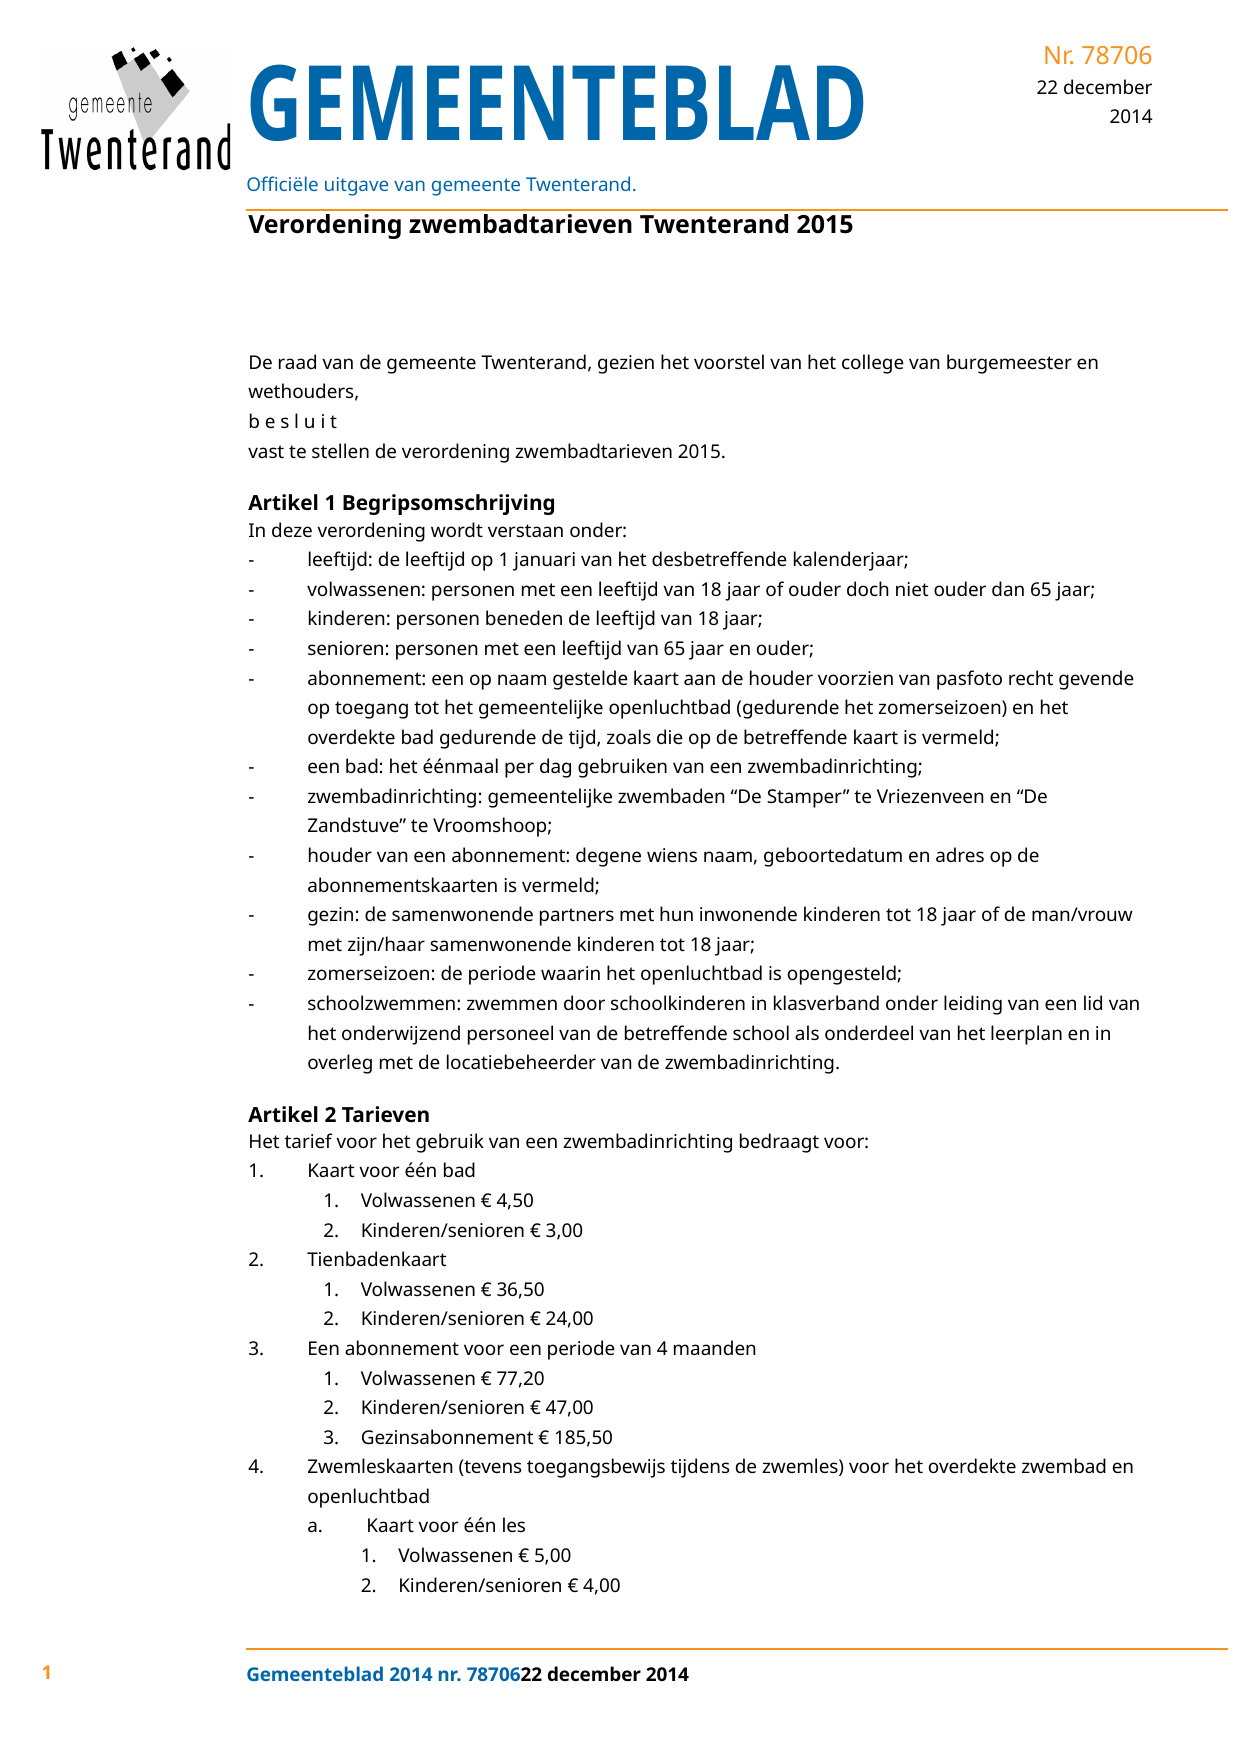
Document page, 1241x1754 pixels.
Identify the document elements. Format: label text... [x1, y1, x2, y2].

list Kinderen/senioren € 3,00 [323, 1217, 1152, 1243]
list Volwassenen € 36,50 [323, 1276, 1152, 1302]
list Kinderen/senioren € 4,00 [361, 1572, 1152, 1598]
list abonnement: een op naam gestelde kaart aan de houder voorzien van pasfoto recht gevende op toegang tot het gemeentelijke openluchtbad (gedurende het zomerseizoen) en het overdekte bad gedurende de tijd, zoals die op de betreffende kaart is vermeld; [248, 665, 1152, 749]
text vast te stellen de verordening zwembadtarieven 2015. [248, 438, 1152, 464]
list Kaart voor één bad [248, 1158, 1152, 1183]
list houder van een abonnement: degene wiens naam, geboortedatum en adres op de abonnementskaarten is vermeld; [248, 842, 1152, 897]
list zwembadinrichting: gemeentelijke zwembaden “De Stamper” te Vriezenveen en “De Zandstuve” te Vroomshoop; [248, 783, 1152, 838]
list een bad: het éénmaal per dag gebruiken van een zwembadinrichting; [248, 753, 1152, 779]
list leeftijd: de leeftijd op 1 januari van het desbetreffende kalenderjaar; [248, 546, 1152, 572]
list Gezinsabonnement € 185,50 [323, 1424, 1152, 1450]
list gezin: de samenwonende partners met hun inwonende kinderen tot 18 jaar of de man/vrouw met zijn/haar samenwonende kinderen tot 18 jaar; [248, 901, 1152, 957]
list Volwassenen € 4,50 [323, 1187, 1152, 1213]
list Volwassenen € 77,20 [323, 1365, 1152, 1391]
list Kaart voor één les [307, 1513, 1152, 1538]
text Verordening zwembadtarieven Twenterand 2015 [248, 211, 1152, 241]
text b e s l u i t [248, 408, 1152, 434]
list Zwemleskaarten (tevens toegangsbewijs tijdens de zwemles) voor het overdekte zwembad en openluchtbad [248, 1453, 1152, 1509]
text Artikel 1 Begripsomschrijving [248, 488, 1152, 517]
text Het tarief voor het gebruik van een zwembadinrichting bedraagt voor: [248, 1128, 1152, 1154]
list Een abonnement voor een periode van 4 maanden [248, 1335, 1152, 1361]
text De raad van de gemeente Twenterand, gezien het voorstel van het college van burgemeester en wethouders, [248, 349, 1152, 404]
list schoolzwemmen: zwemmen door schoolkinderen in klasverband onder leiding van een lid van het onderwijzend personeel van de betreffende school als onderdeel van het leerplan en in overleg met de locatiebeheerder van de zwembadinrichting. [248, 990, 1152, 1075]
list Kinderen/senioren € 47,00 [323, 1394, 1152, 1420]
text Artikel 2 Tarieven [248, 1100, 1152, 1128]
text In deze verordening wordt verstaan onder: [248, 517, 1152, 542]
list Volwassenen € 5,00 [361, 1542, 1152, 1568]
list senioren: personen met een leeftijd van 65 jaar en ouder; [248, 635, 1152, 661]
list kinderen: personen beneden de leeftijd van 18 jaar; [248, 606, 1152, 631]
list Kinderen/senioren € 24,00 [323, 1306, 1152, 1331]
list zomerseizoen: de periode waarin het openluchtbad is opengesteld; [248, 961, 1152, 986]
list volwassenen: personen met een leeftijd van 18 jaar of ouder doch niet ouder dan 65 jaar; [248, 576, 1152, 602]
list Tienbadenkaart [248, 1246, 1152, 1272]
picture [41, 47, 231, 172]
